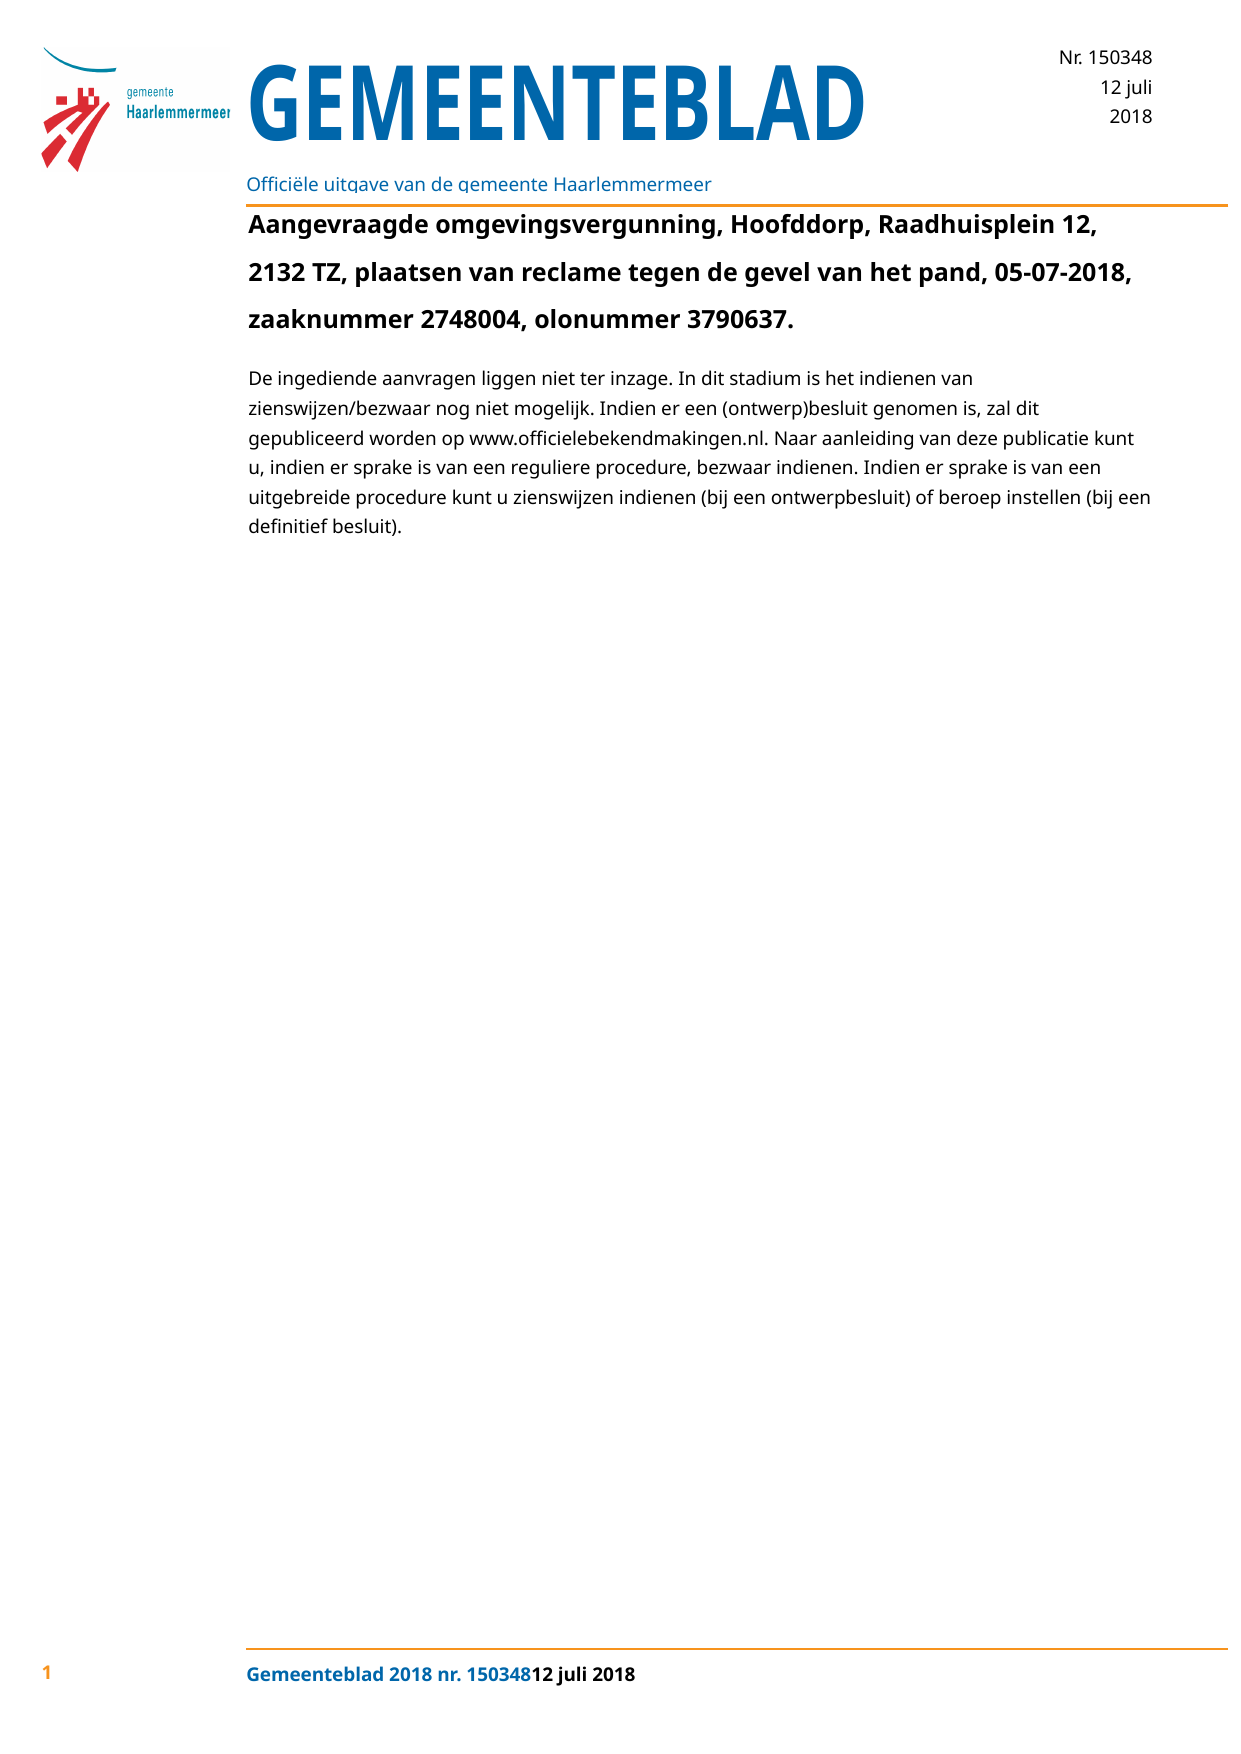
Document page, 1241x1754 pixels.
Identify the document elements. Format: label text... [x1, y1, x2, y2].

text De ingediende aanvragen liggen niet ter inzage. In dit stadium is het indienen van zienswijzen/bezwaar nog niet mogelijk. Indien er een (ontwerp)besluit genomen is, zal dit gepubliceerd worden op www.officielebekendmakingen.nl. Naar aanleiding van deze publicatie kunt u, indien er sprake is van een reguliere procedure, bezwaar indienen. Indien er sprake is van een uitgebreide procedure kunt u zienswijzen indienen (bij een ontwerpbesluit) of beroep instellen (bij een definitief besluit). [248, 366, 1152, 539]
picture [41, 47, 231, 172]
text Aangevraagde omgevingsvergunning, Hoofddorp, Raadhuisplein 12, 2132 TZ, plaatsen van reclame tegen de gevel van het pand, 05-07-2018, zaaknummer 2748004, olonummer 3790637. [248, 207, 1152, 336]
